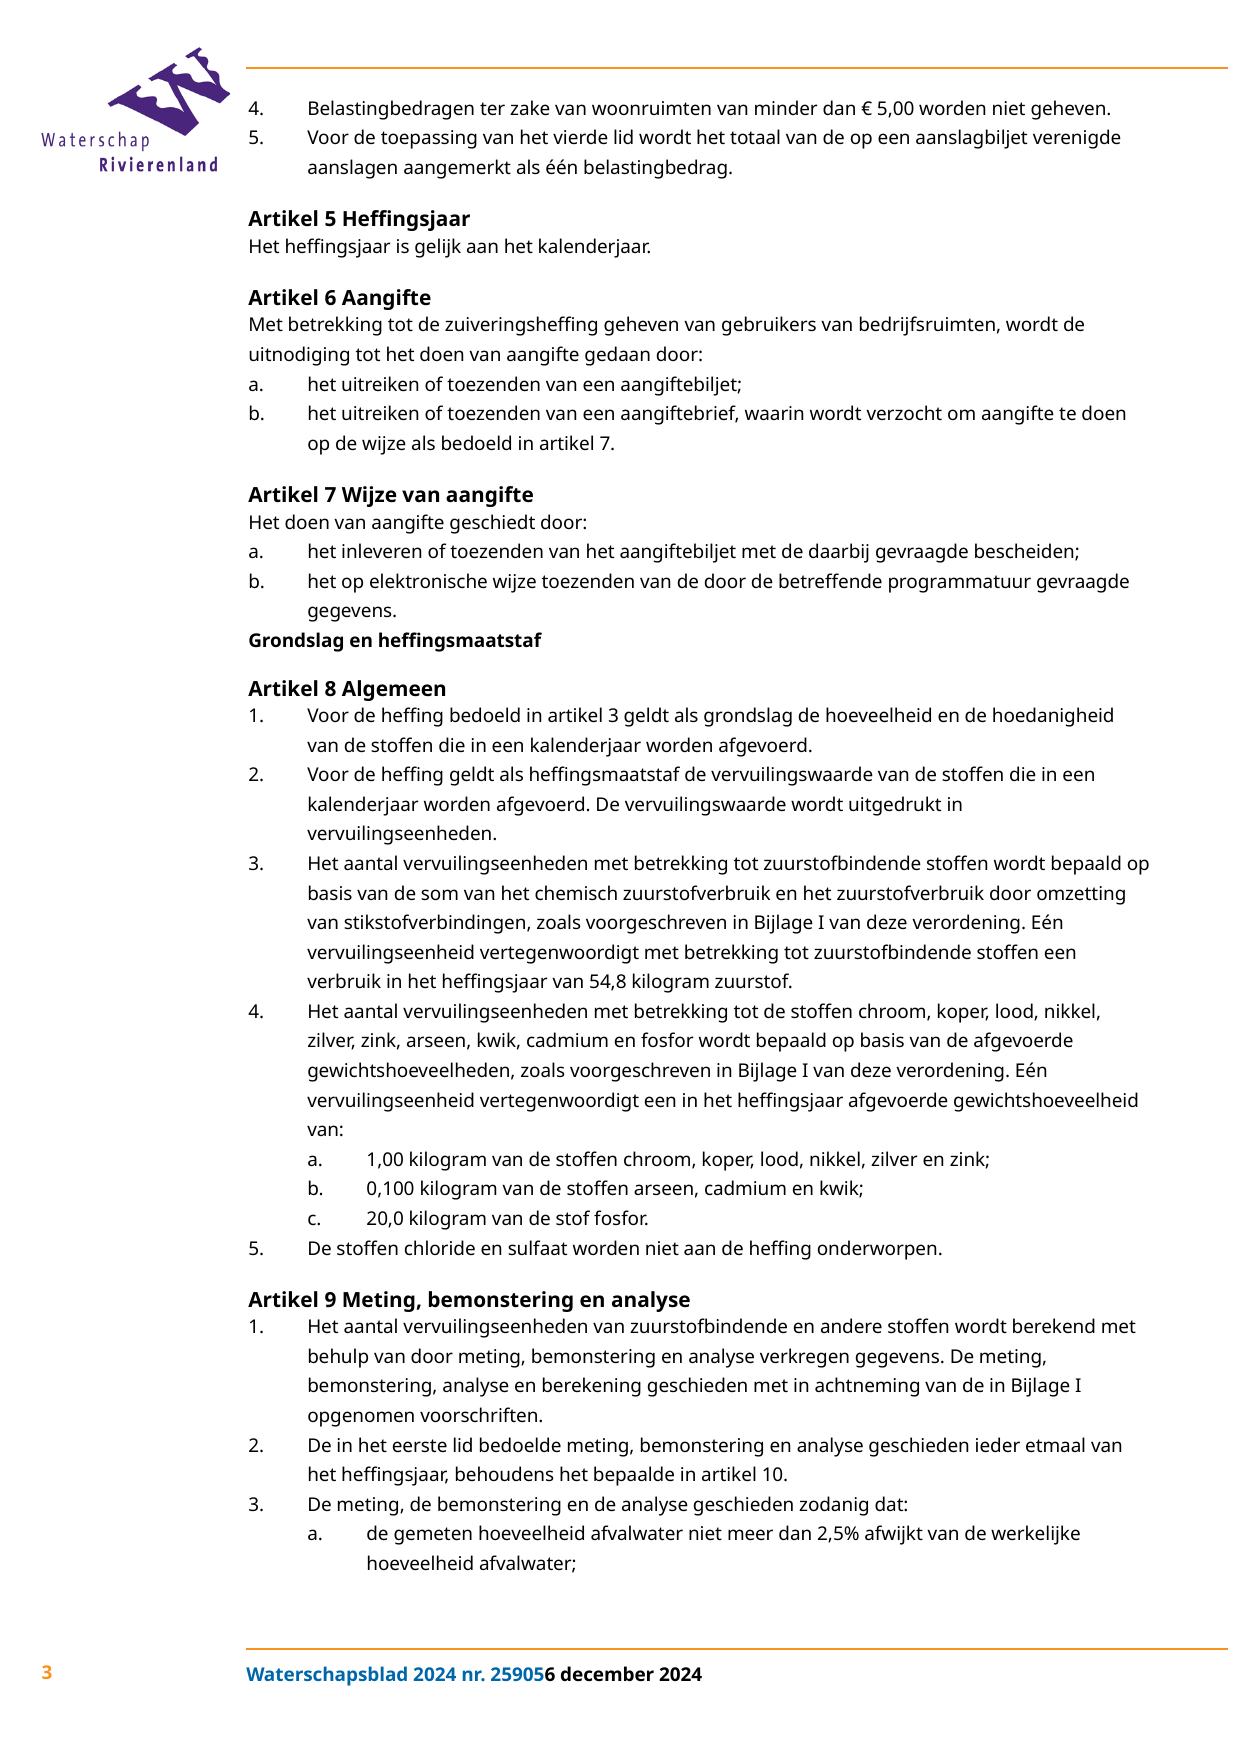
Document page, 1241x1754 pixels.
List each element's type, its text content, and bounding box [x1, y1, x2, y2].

list het op elektronische wijze toezenden van de door de betreffende programmatuur gevraagde gegevens. [248, 568, 1152, 623]
list het inleveren of toezenden van het aangiftebiljet met de daarbij gevraagde bescheiden; [248, 538, 1152, 564]
text Artikel 6 Aangifte [248, 283, 1152, 312]
list Belastingbedragen ter zake van woonruimten van minder dan € 5,00 worden niet geheven. [248, 95, 1152, 121]
list Voor de heffing geldt als heffingsmaatstaf de vervuilingswaarde van de stoffen die in een kalenderjaar worden afgevoerd. De vervuilingswaarde wordt uitgedrukt in vervuilingseenheden. [248, 761, 1152, 846]
list Voor de heffing bedoeld in artikel 3 geldt als grondslag de hoeveelheid en de hoedanigheid van de stoffen die in een kalenderjaar worden afgevoerd. [248, 702, 1152, 757]
text Artikel 8 Algemeen [248, 674, 1152, 702]
text Artikel 5 Heffingsjaar [248, 204, 1152, 233]
text Artikel 9 Meting, bemonstering en analyse [248, 1285, 1152, 1313]
list Het aantal vervuilingseenheden van zuurstofbindende en andere stoffen wordt berekend met behulp van door meting, bemonstering en analyse verkregen gegevens. De meting, bemonstering, analyse en berekening geschieden met in achtneming van de in Bijlage I opgenomen voorschriften. [248, 1313, 1152, 1428]
text Met betrekking tot de zuiveringsheffing geheven van gebruikers van bedrijfsruimten, wordt de uitnodiging tot het doen van aangifte gedaan door: [248, 312, 1152, 367]
list De stoffen chloride en sulfaat worden niet aan de heffing onderworpen. [248, 1235, 1152, 1260]
list de gemeten hoeveelheid afvalwater niet meer dan 2,5% afwijkt van de werkelijke hoeveelheid afvalwater; [307, 1521, 1152, 1576]
list De meting, de bemonstering en de analyse geschieden zodanig dat: [248, 1491, 1152, 1517]
text Het heffingsjaar is gelijk aan het kalenderjaar. [248, 233, 1152, 258]
list 20,0 kilogram van de stof fosfor. [307, 1205, 1152, 1231]
list De in het eerste lid bedoelde meting, bemonstering en analyse geschieden ieder etmaal van het heffingsjaar, behoudens het bepaalde in artikel 10. [248, 1432, 1152, 1487]
text Grondslag en heffingsmaatstaf [248, 627, 1152, 653]
picture [41, 47, 231, 172]
text Artikel 7 Wijze van aangifte [248, 480, 1152, 509]
list Het aantal vervuilingseenheden met betrekking tot de stoffen chroom, koper, lood, nikkel, zilver, zink, arseen, kwik, cadmium en fosfor wordt bepaald op basis van de afgevoerde gewichtshoeveelheden, zoals voorgeschreven in Bijlage I van deze verordening. Eén vervuilingseenheid vertegenwoordigt een in het heffingsjaar afgevoerde gewichtshoeveelheid van: [248, 998, 1152, 1142]
list 1,00 kilogram van de stoffen chroom, koper, lood, nikkel, zilver en zink; [307, 1146, 1152, 1172]
list Voor de toepassing van het vierde lid wordt het totaal van de op een aanslagbiljet verenigde aanslagen aangemerkt als één belastingbedrag. [248, 124, 1152, 180]
list het uitreiken of toezenden van een aangiftebrief, waarin wordt verzocht om aangifte te doen op de wijze als bedoeld in artikel 7. [248, 400, 1152, 456]
list 0,100 kilogram van de stoffen arseen, cadmium en kwik; [307, 1176, 1152, 1201]
text Het doen van aangifte geschiedt door: [248, 509, 1152, 534]
list Het aantal vervuilingseenheden met betrekking tot zuurstofbindende stoffen wordt bepaald op basis van de som van het chemisch zuurstofverbruik en het zuurstofverbruik door omzetting van stikstofverbindingen, zoals voorgeschreven in Bijlage I van deze verordening. Eén vervuilingseenheid vertegenwoordigt met betrekking tot zuurstofbindende stoffen een verbruik in het heffingsjaar van 54,8 kilogram zuurstof. [248, 850, 1152, 994]
list het uitreiken of toezenden van een aangiftebiljet; [248, 371, 1152, 397]
